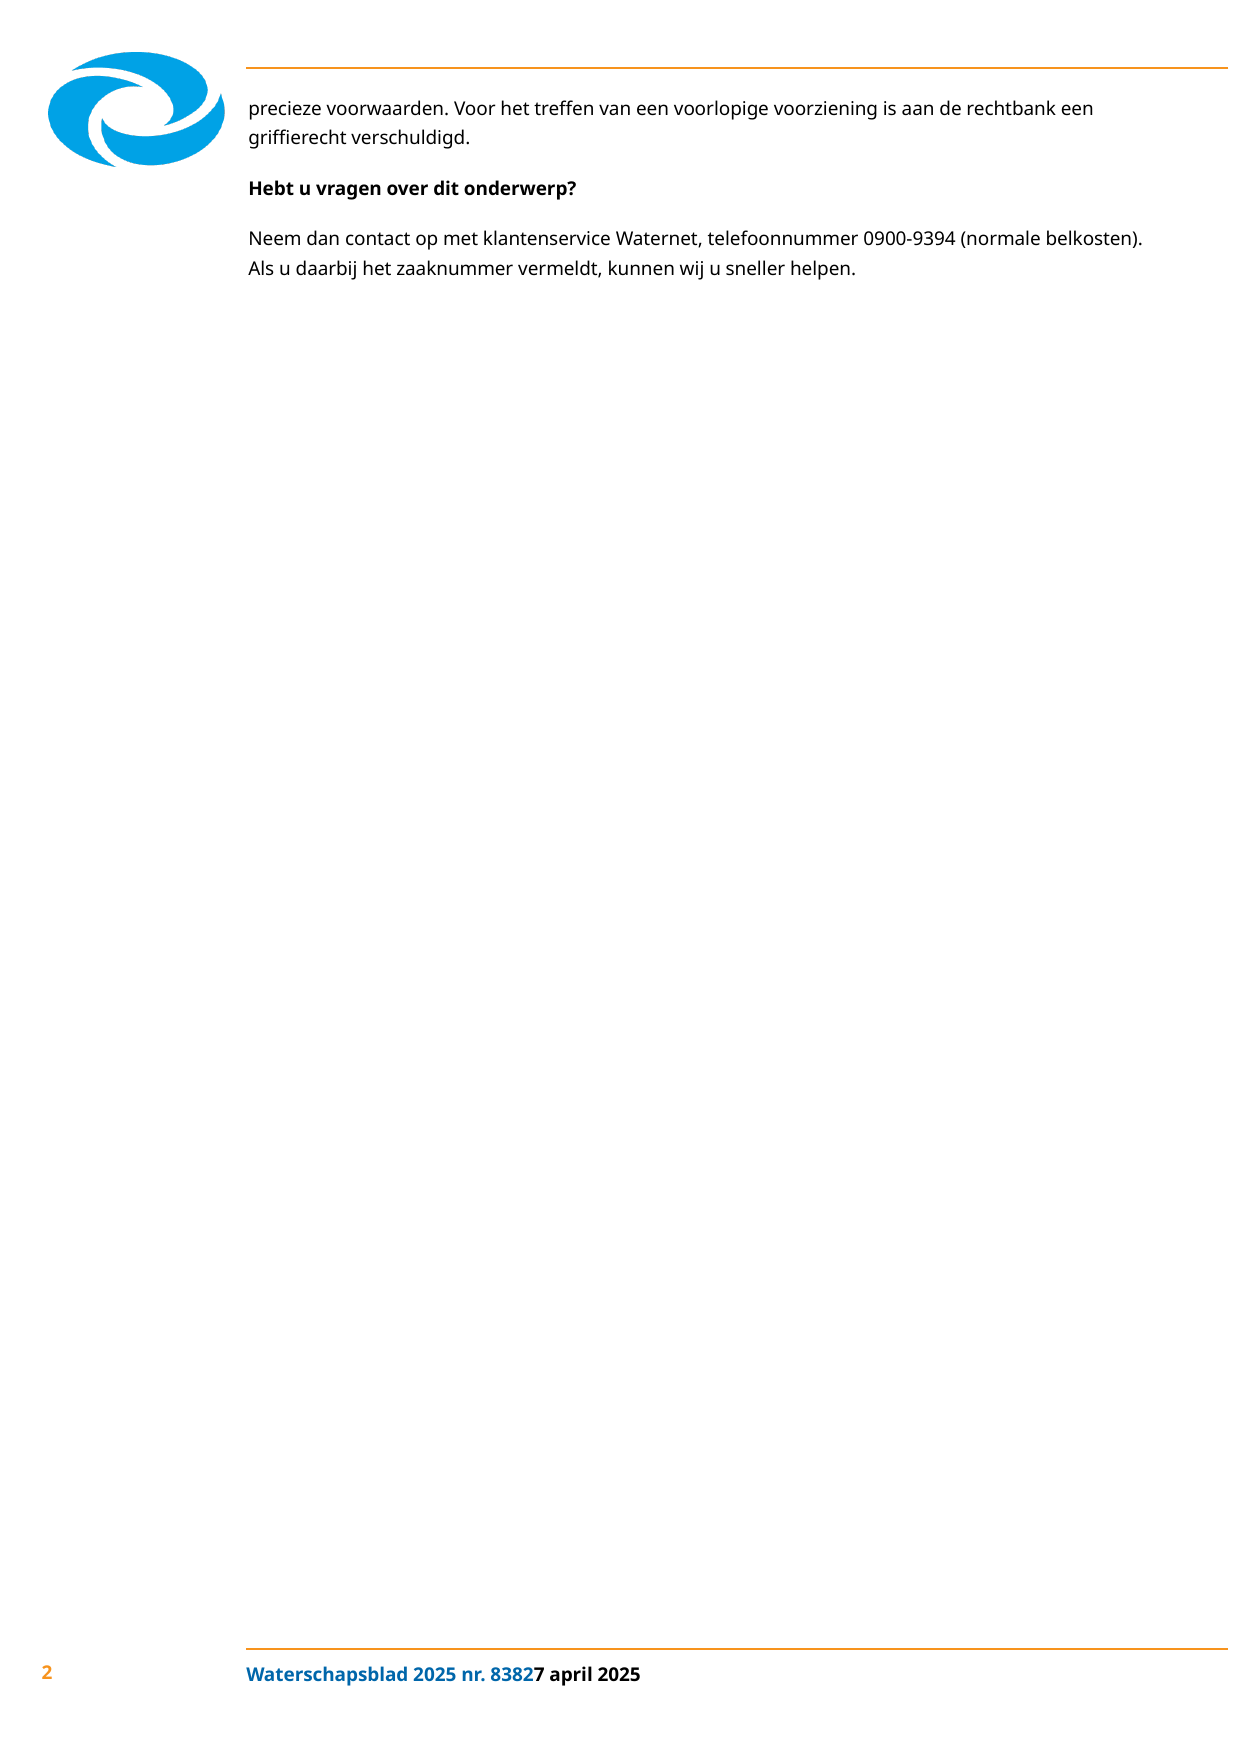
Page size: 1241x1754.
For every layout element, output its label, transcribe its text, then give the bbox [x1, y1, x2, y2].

text precieze voorwaarden. Voor het treffen van een voorlopige voorziening is aan de rechtbank een griffierecht verschuldigd. [248, 95, 1152, 150]
picture [41, 47, 231, 172]
text Neem dan contact op met klantenservice Waternet, telefoonnummer 0900-9394 (normale belkosten). Als u daarbij het zaaknummer vermeldt, kunnen wij u sneller helpen. [248, 225, 1152, 281]
text Hebt u vragen over dit onderwerp? [248, 175, 1152, 201]
